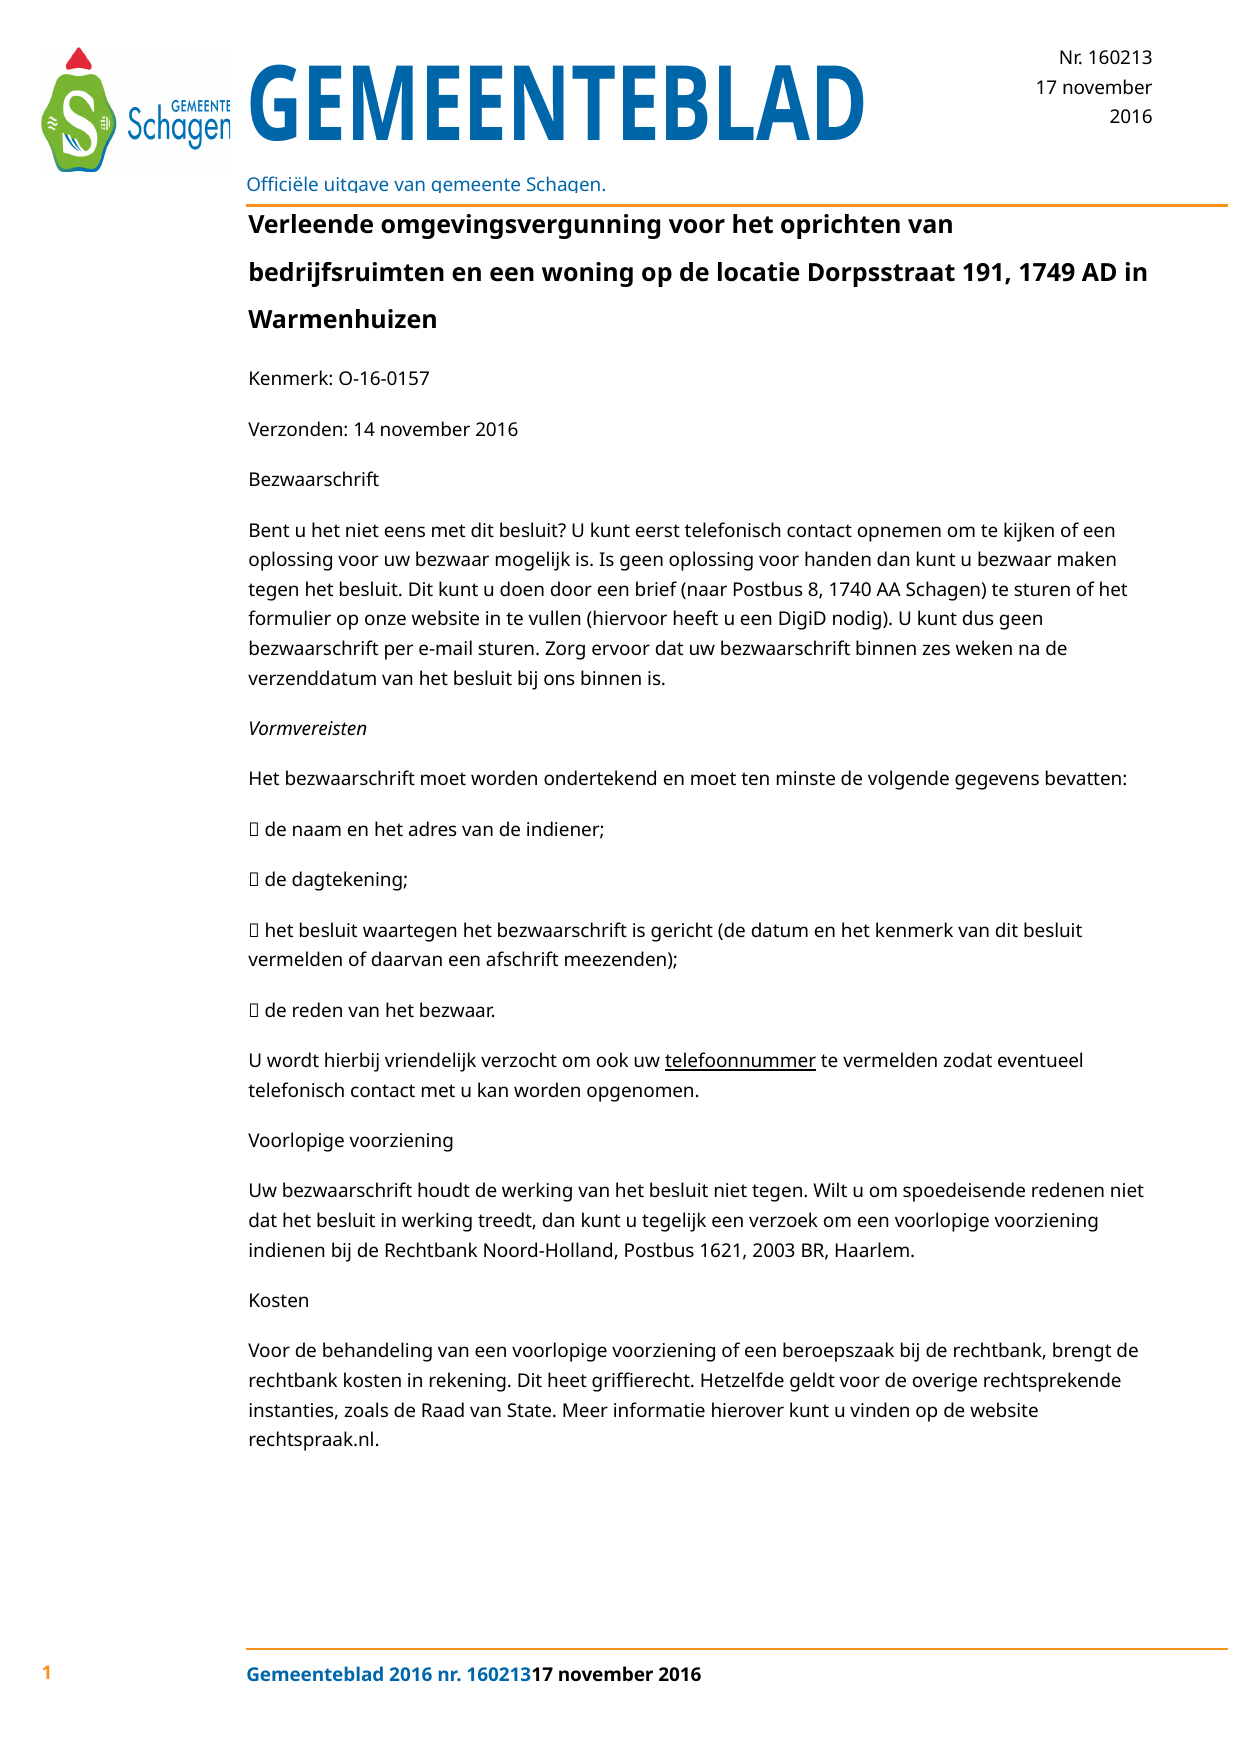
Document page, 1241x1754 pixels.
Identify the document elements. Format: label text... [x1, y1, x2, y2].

text Kosten [248, 1287, 1152, 1313]
text  het besluit waartegen het bezwaarschrift is gericht (de datum en het kenmerk van dit besluit vermelden of daarvan een afschrift meezenden); [248, 917, 1152, 972]
text  de dagtekening; [248, 866, 1152, 892]
text Verleende omgevingsvergunning voor het oprichten van bedrijfsruimten en een woning op de locatie Dorpsstraat 191, 1749 AD in Warmenhuizen [248, 207, 1152, 336]
text  de reden van het bezwaar. [248, 997, 1152, 1022]
text Het bezwaarschrift moet worden ondertekend en moet ten minste de volgende gegevens bevatten: [248, 766, 1152, 791]
text Vormvereisten [248, 715, 1152, 741]
text  de naam en het adres van de indiener; [248, 816, 1152, 842]
text Uw bezwaarschrift houdt de werking van het besluit niet tegen. Wilt u om spoedeisende redenen niet dat het besluit in werking treedt, dan kunt u tegelijk een verzoek om een voorlopige voorziening indienen bij de Rechtbank Noord-Holland, Postbus 1621, 2003 BR, Haarlem. [248, 1178, 1152, 1262]
text Voorlopige voorziening [248, 1127, 1152, 1153]
text Verzonden: 14 november 2016 [248, 416, 1152, 442]
text U wordt hierbij vriendelijk verzocht om ook uw telefoonnummer te vermelden zodat eventueel telefonisch contact met u kan worden opgenomen. [248, 1047, 1152, 1102]
text Bezwaarschrift [248, 466, 1152, 492]
text Bent u het niet eens met dit besluit? U kunt eerst telefonisch contact opnemen om te kijken of een oplossing voor uw bezwaar mogelijk is. Is geen oplossing voor handen dan kunt u bezwaar maken tegen het besluit. Dit kunt u doen door een brief (naar Postbus 8, 1740 AA Schagen) te sturen of het formulier op onze website in te vullen (hiervoor heeft u een DigiD nodig). U kunt dus geen bezwaarschrift per e-mail sturen. Zorg ervoor dat uw bezwaarschrift binnen zes weken na de verzenddatum van het besluit bij ons binnen is. [248, 517, 1152, 690]
picture [41, 47, 231, 172]
text Voor de behandeling van een voorlopige voorziening of een beroepszaak bij de rechtbank, brengt de rechtbank kosten in rekening. Dit heet griffierecht. Hetzelfde geldt voor de overige rechtsprekende instanties, zoals de Raad van State. Meer informatie hierover kunt u vinden op de website rechtspraak.nl. [248, 1338, 1152, 1452]
text Kenmerk: O-16-0157 [248, 366, 1152, 391]
